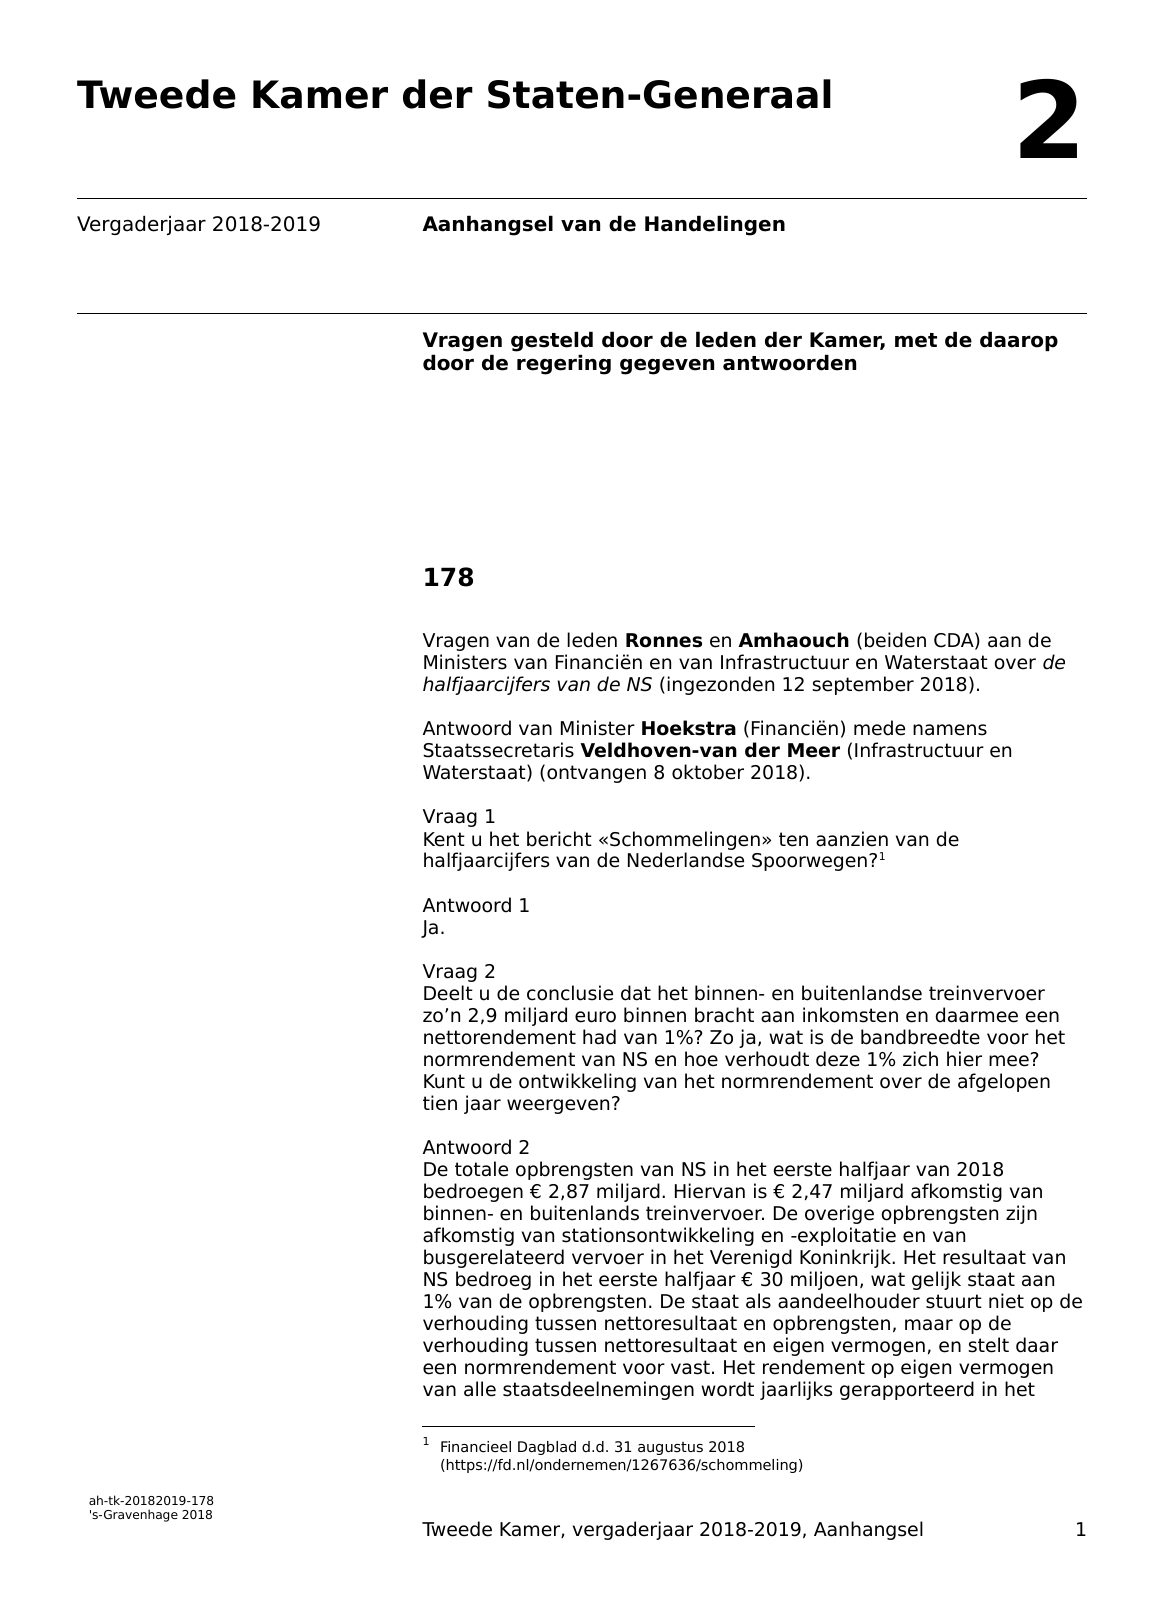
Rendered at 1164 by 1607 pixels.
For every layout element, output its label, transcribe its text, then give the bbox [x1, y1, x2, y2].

text Kent u het bericht «Schommelingen» ten aanzien van de halfjaarcijfers van de Nederlandse Spoorwegen? [422, 828, 1087, 872]
text Vraag 2 [422, 961, 1087, 983]
text Antwoord van Minister Hoekstra (Financiën) mede namens Staatssecretaris Veldhoven-van der Meer (Infrastructuur en Waterstaat) (ontvangen 8 oktober 2018). [422, 718, 1087, 784]
table_header Tweede Kamer der Staten-Generaal [77, 59, 886, 198]
table_cell Aanhangsel van de Handelingen [422, 199, 1087, 313]
table_cell [77, 314, 422, 375]
table_cell Vragen gesteld door de leden der Kamer, met de daarop door de regering gegeven antwoorden [422, 314, 1087, 375]
text 178 [422, 563, 1087, 592]
text Antwoord 2 [422, 1137, 1087, 1159]
text Financieel Dagblad d.d. 31 augustus 2018 (https://fd.nl/ondernemen/1267636/schommeling) [422, 1435, 1087, 1474]
table_header 2 [886, 59, 1087, 198]
text Ja. [422, 917, 1087, 938]
table_cell Vergaderjaar 2018-2019 [77, 199, 422, 313]
text 's-Gravenhage 2018 [88, 1508, 323, 1522]
text De totale opbrengsten van NS in het eerste halfjaar van 2018 bedroegen € 2,87 miljard. Hiervan is € 2,47 miljard afkomstig van binnen- en buitenlands treinvervoer. De overige opbrengsten zijn afkomstig van stationsontwikkeling en -exploitatie en van busgerelateerd vervoer in het Verenigd Koninkrijk. Het resultaat van NS bedroeg in het eerste halfjaar € 30 miljoen, wat gelijk staat aan 1% van de opbrengsten. De staat als aandeelhouder stuurt niet op de verhouding tussen nettoresultaat en opbrengsten, maar op de verhouding tussen nettoresultaat en eigen vermogen, en stelt daar een normrendement voor vast. Het rendement op eigen vermogen van alle staatsdeelnemingen wordt jaarlijks gerapporteerd in het [422, 1159, 1087, 1401]
text ah-tk-20182019-178 [88, 1494, 323, 1508]
text Vraag 1 [422, 806, 1087, 828]
text Vragen van de leden Ronnes en Amhaouch (beiden CDA) aan de Ministers van Financiën en van Infrastructuur en Waterstaat over de halfjaarcijfers van de NS (ingezonden 12 september 2018). [422, 630, 1087, 696]
text Antwoord 1 [422, 894, 1087, 917]
text Deelt u de conclusie dat het binnen- en buitenlandse treinvervoer zo’n 2,9 miljard euro binnen bracht aan inkomsten en daarmee een nettorendement had van 1%? Zo ja, wat is de bandbreedte voor het normrendement van NS en hoe verhoudt deze 1% zich hier mee? Kunt u de ontwikkeling van het normrendement over de afgelopen tien jaar weergeven? [422, 983, 1087, 1114]
